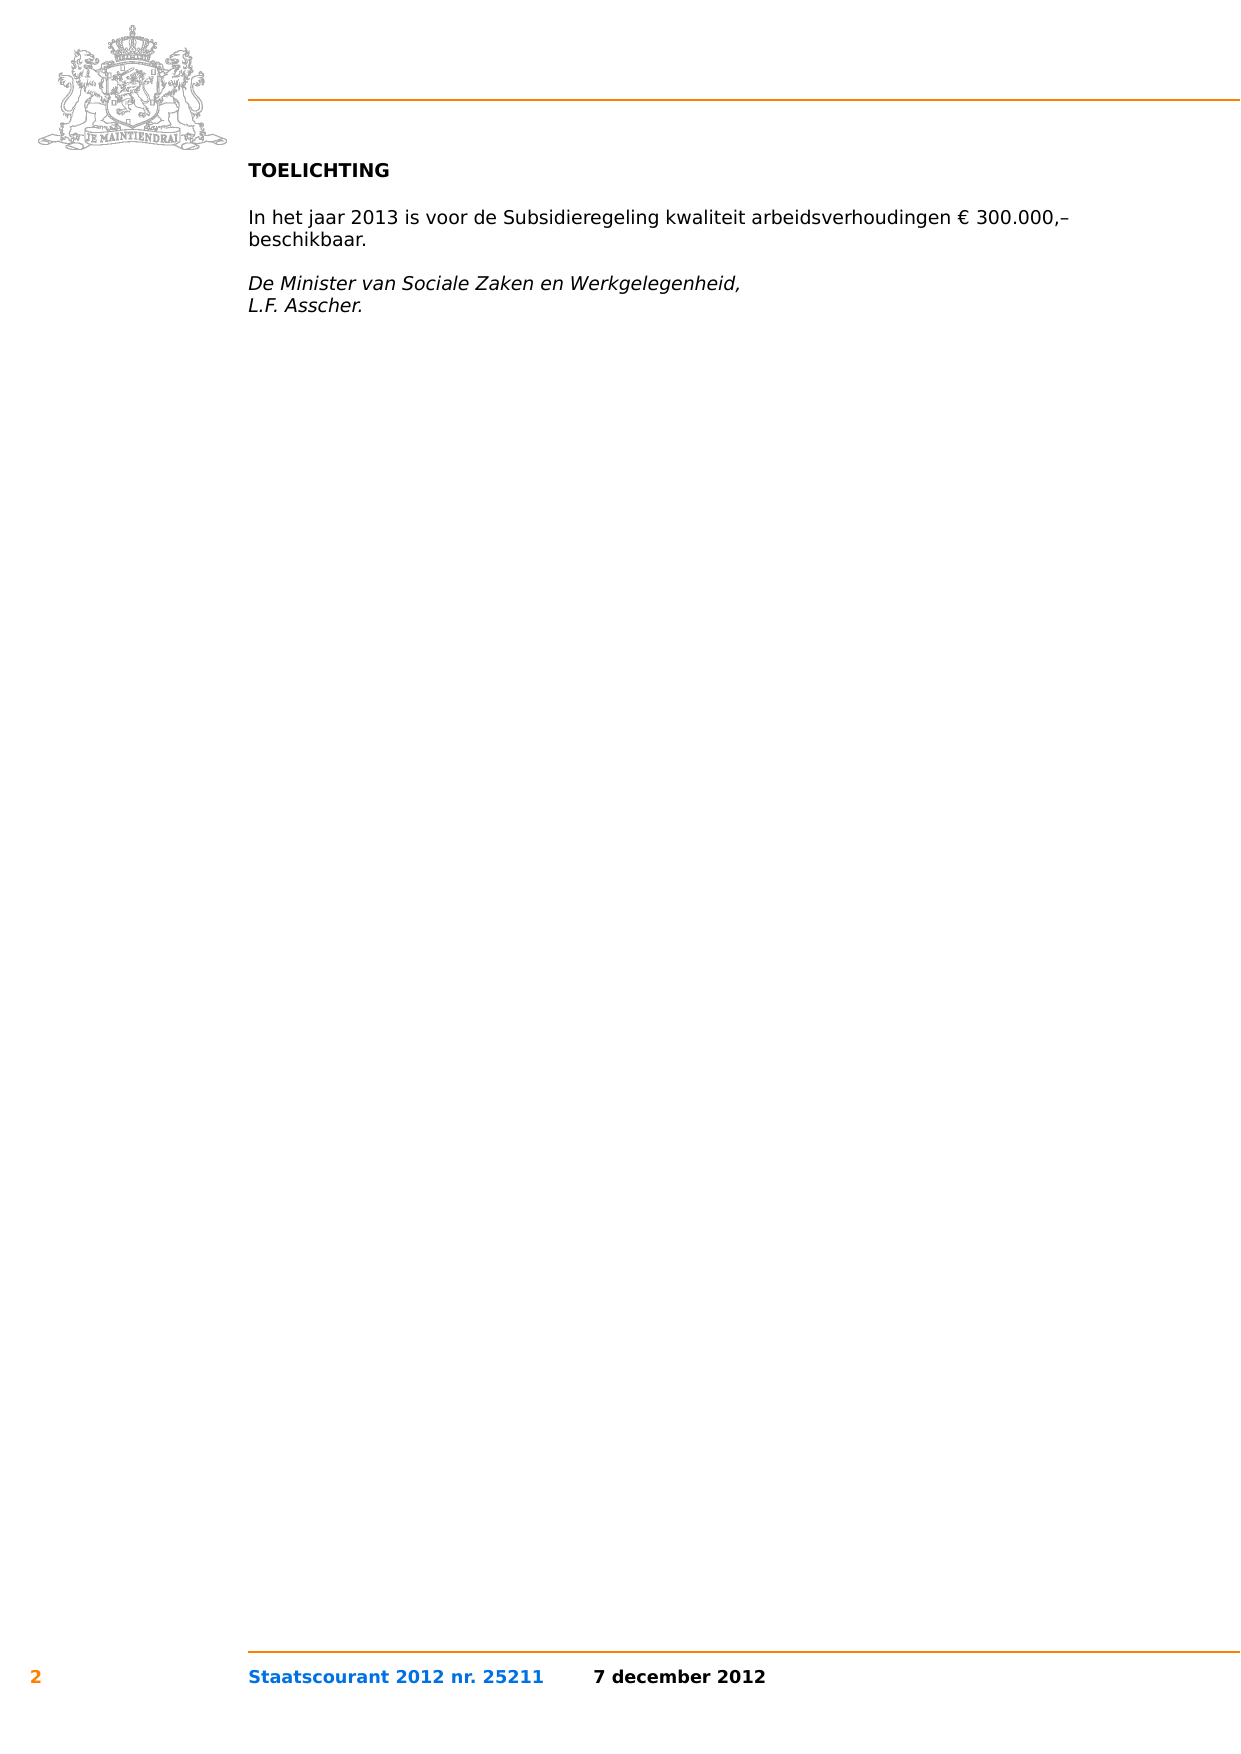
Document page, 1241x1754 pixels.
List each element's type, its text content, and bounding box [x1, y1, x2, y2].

subtitle TOELICHTING [248, 160, 1163, 182]
text In het jaar 2013 is voor de Subsidieregeling kwaliteit arbeidsverhoudingen € 300.000,– beschikbaar. [248, 207, 1163, 251]
picture [38, 25, 227, 150]
text De Minister van Sociale Zaken en Werkgelegenheid, L.F. Asscher. [248, 273, 1163, 317]
